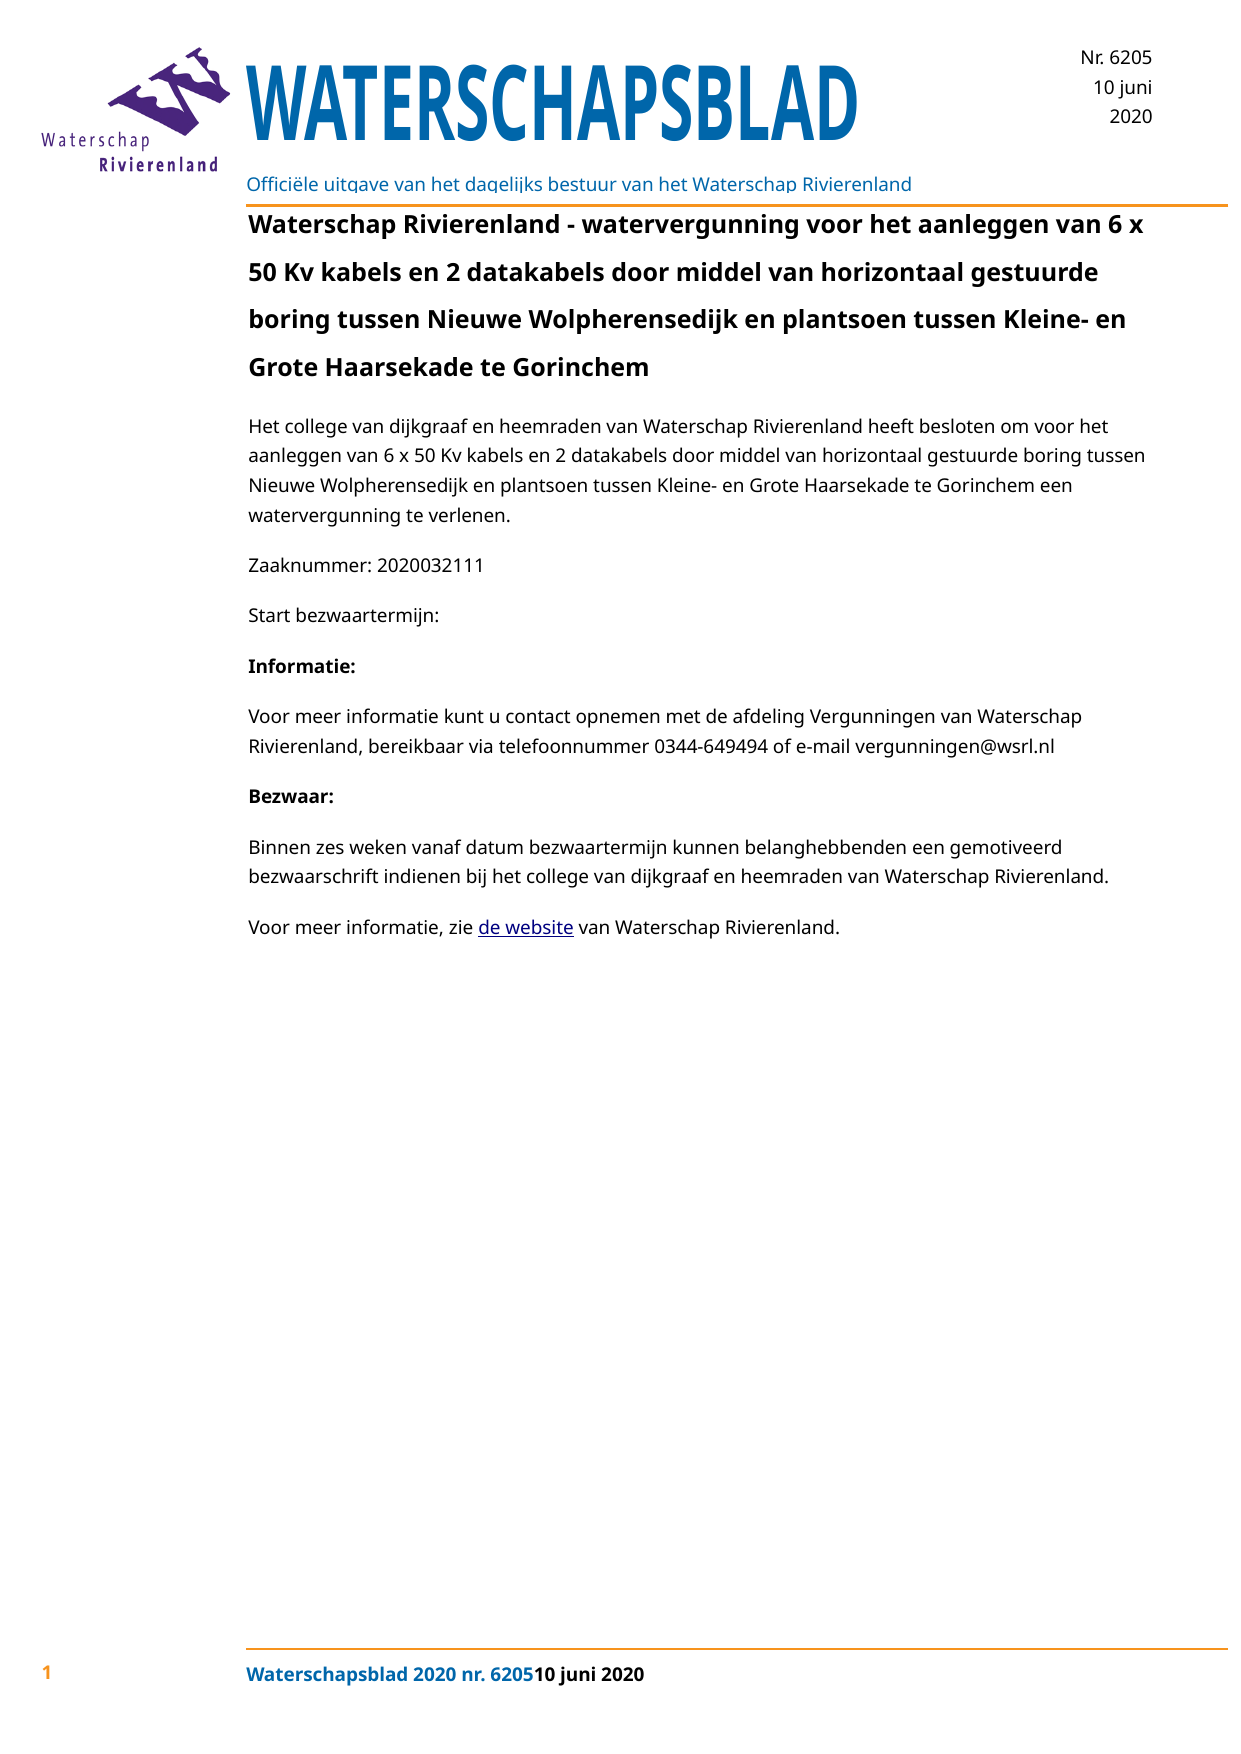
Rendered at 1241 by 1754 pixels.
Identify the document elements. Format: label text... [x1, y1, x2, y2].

text Bezwaar: [248, 783, 1152, 809]
text Binnen zes weken vanaf datum bezwaartermijn kunnen belanghebbenden een gemotiveerd bezwaarschrift indienen bij het college van dijkgraaf en heemraden van Waterschap Rivierenland. [248, 834, 1152, 889]
text Voor meer informatie, zie de website van Waterschap Rivierenland. [248, 914, 1152, 940]
text Waterschap Rivierenland - watervergunning voor het aanleggen van 6 x 50 Kv kabels en 2 datakabels door middel van horizontaal gestuurde boring tussen Nieuwe Wolpherensedijk en plantsoen tussen Kleine- en Grote Haarsekade te Gorinchem [248, 207, 1152, 384]
picture [41, 47, 231, 172]
text Start bezwaartermijn: [248, 603, 1152, 628]
text Het college van dijkgraaf en heemraden van Waterschap Rivierenland heeft besloten om voor het aanleggen van 6 x 50 Kv kabels en 2 datakabels door middel van horizontaal gestuurde boring tussen Nieuwe Wolpherensedijk en plantsoen tussen Kleine- en Grote Haarsekade te Gorinchem een watervergunning te verlenen. [248, 413, 1152, 528]
text Voor meer informatie kunt u contact opnemen met de afdeling Vergunningen van Waterschap Rivierenland, bereikbaar via telefoonnummer 0344-649494 of e-mail vergunningen@wsrl.nl [248, 703, 1152, 759]
text Zaaknummer: 2020032111 [248, 552, 1152, 578]
text Informatie: [248, 653, 1152, 679]
